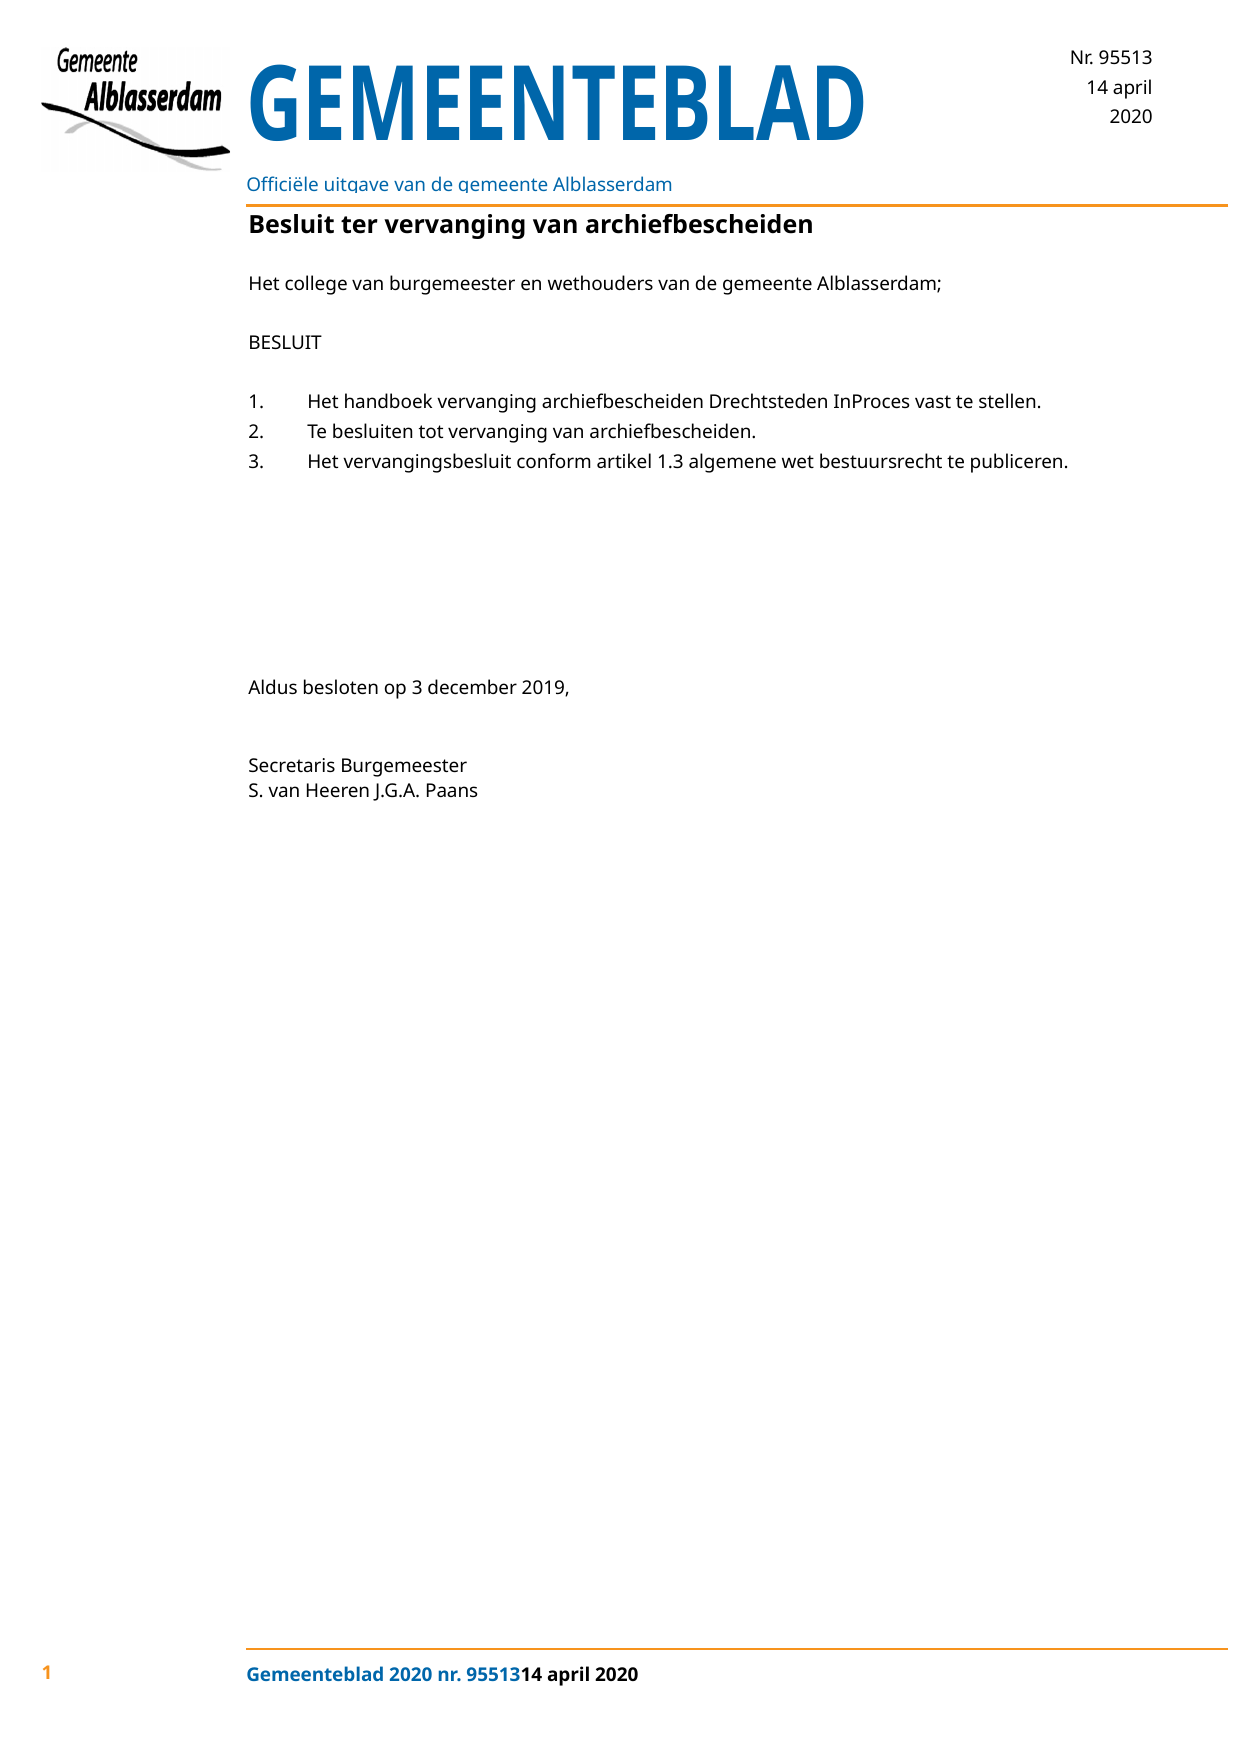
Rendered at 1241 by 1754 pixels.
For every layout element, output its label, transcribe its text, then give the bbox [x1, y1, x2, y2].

text Aldus besloten op 3 december 2019, [248, 674, 1152, 700]
list Te besluiten tot vervanging van archiefbescheiden. [248, 418, 1152, 444]
text Besluit ter vervanging van archiefbescheiden [248, 207, 1152, 241]
list Het handboek vervanging archiefbescheiden Drechtsteden InProces vast te stellen. [248, 389, 1152, 414]
text Het college van burgemeester en wethouders van de gemeente Alblasserdam; [248, 270, 1152, 296]
text BESLUIT [248, 329, 1152, 355]
list Het vervangingsbesluit conform artikel 1.3 algemene wet bestuursrecht te publiceren. [248, 448, 1152, 473]
text S. van Heeren J.G.A. Paans [248, 777, 1152, 803]
text Secretaris Burgemeester [248, 752, 1152, 777]
picture [41, 47, 231, 172]
